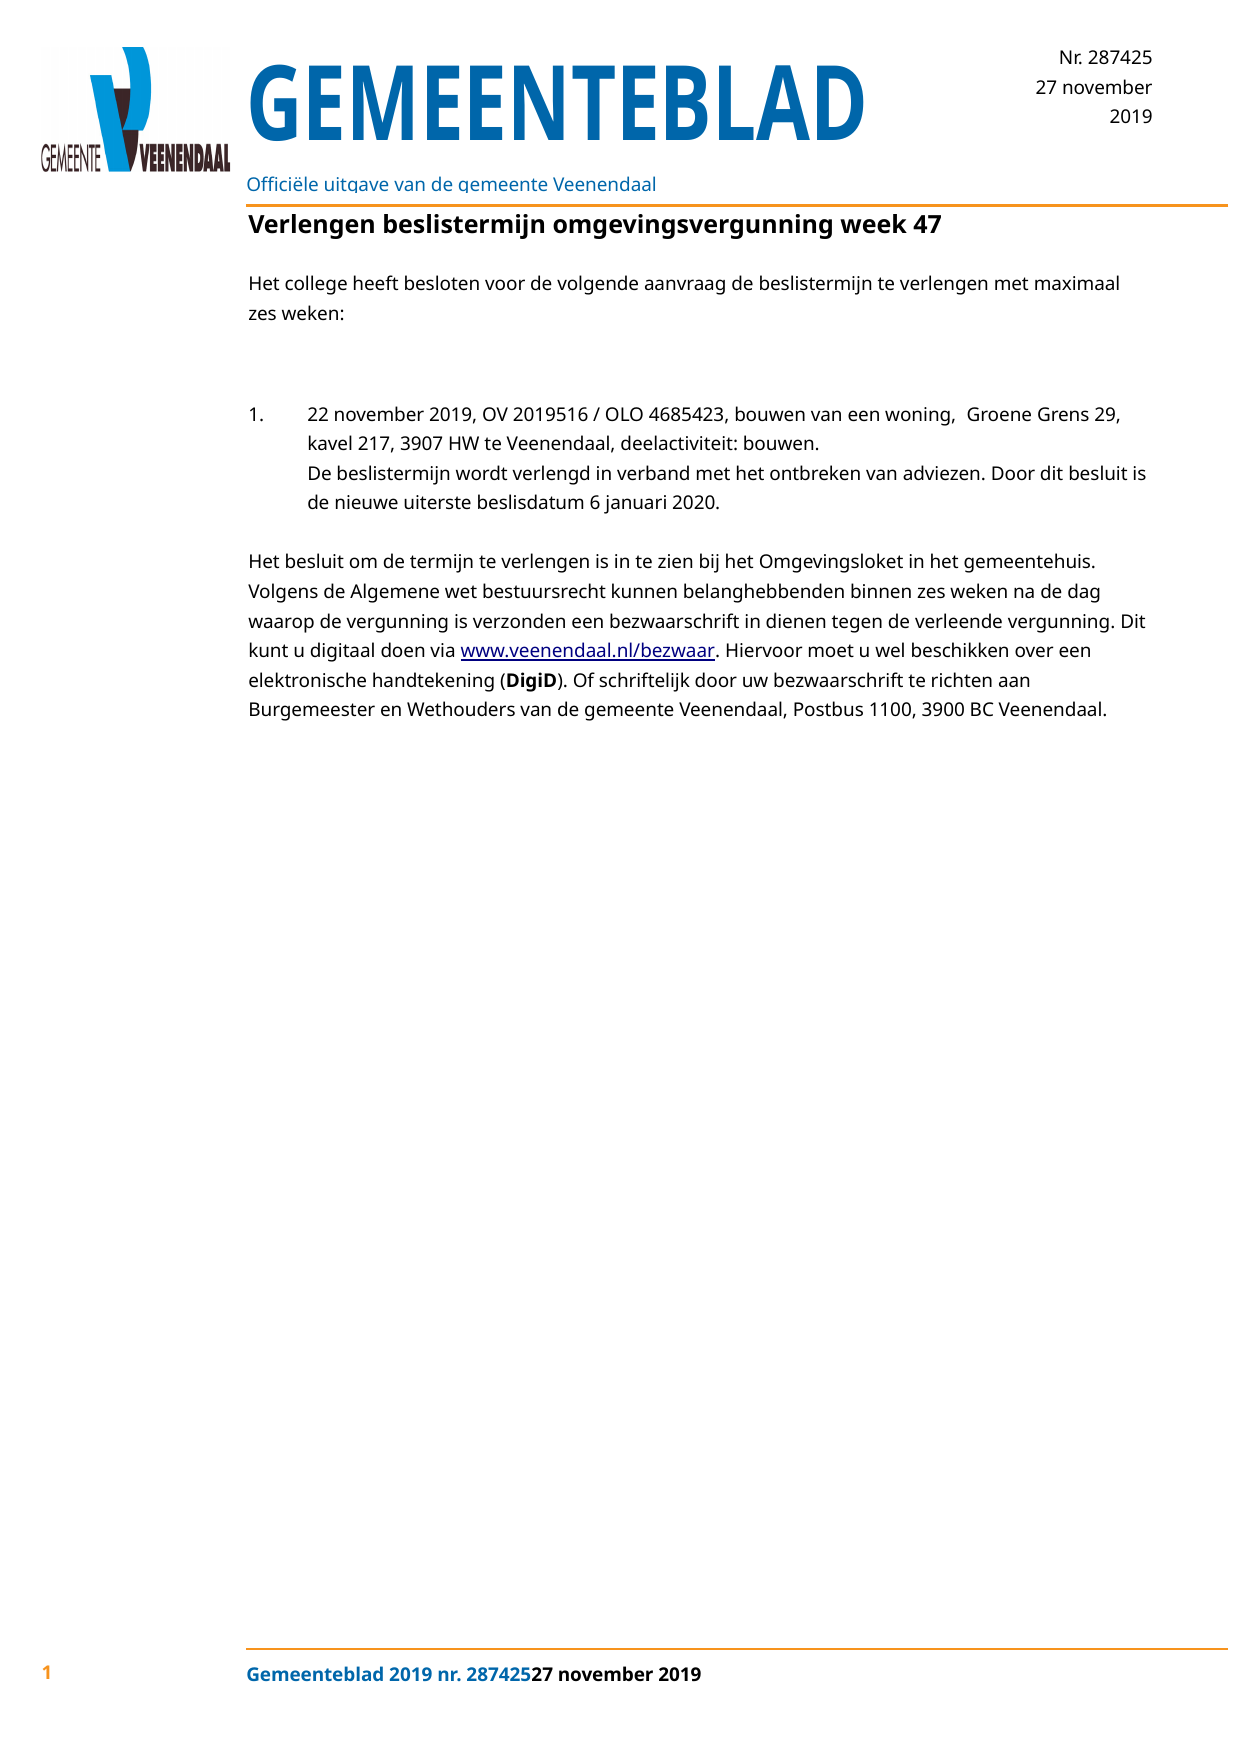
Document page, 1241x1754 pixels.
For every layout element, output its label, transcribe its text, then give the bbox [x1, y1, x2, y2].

picture [41, 47, 130, 172]
text Het college heeft besloten voor de volgende aanvraag de beslistermijn te verlengen met maximaal zes weken: [248, 270, 1152, 326]
text Het besluit om de termijn te verlengen is in te zien bij het Omgevingsloket in het gemeentehuis. Volgens de Algemene wet bestuursrecht kunnen belanghebbenden binnen zes weken na de dag waarop de vergunning is verzonden een bezwaarschrift in dienen tegen de verleende vergunning. Dit kunt u digitaal doen via www.veenendaal.nl/bezwaar. Hiervoor moet u wel beschikken over een elektronische handtekening (DigiD). Of schriftelijk door uw bezwaarschrift te richten aan Burgemeester en Wethouders van de gemeente Veenendaal, Postbus 1100, 3900 BC Veenendaal. [248, 549, 1152, 722]
picture [123, 47, 231, 172]
list De beslistermijn wordt verlengd in verband met het ontbreken van adviezen. Door dit besluit is de nieuwe uiterste beslisdatum 6 januari 2020. [248, 460, 1152, 515]
text Verlengen beslistermijn omgevingsvergunning week 47 [248, 207, 1152, 241]
list 22 november 2019, OV 2019516 / OLO 4685423, bouwen van een woning, Groene Grens 29, kavel 217, 3907 HW te Veenendaal, deelactiviteit: bouwen. [248, 401, 1152, 456]
